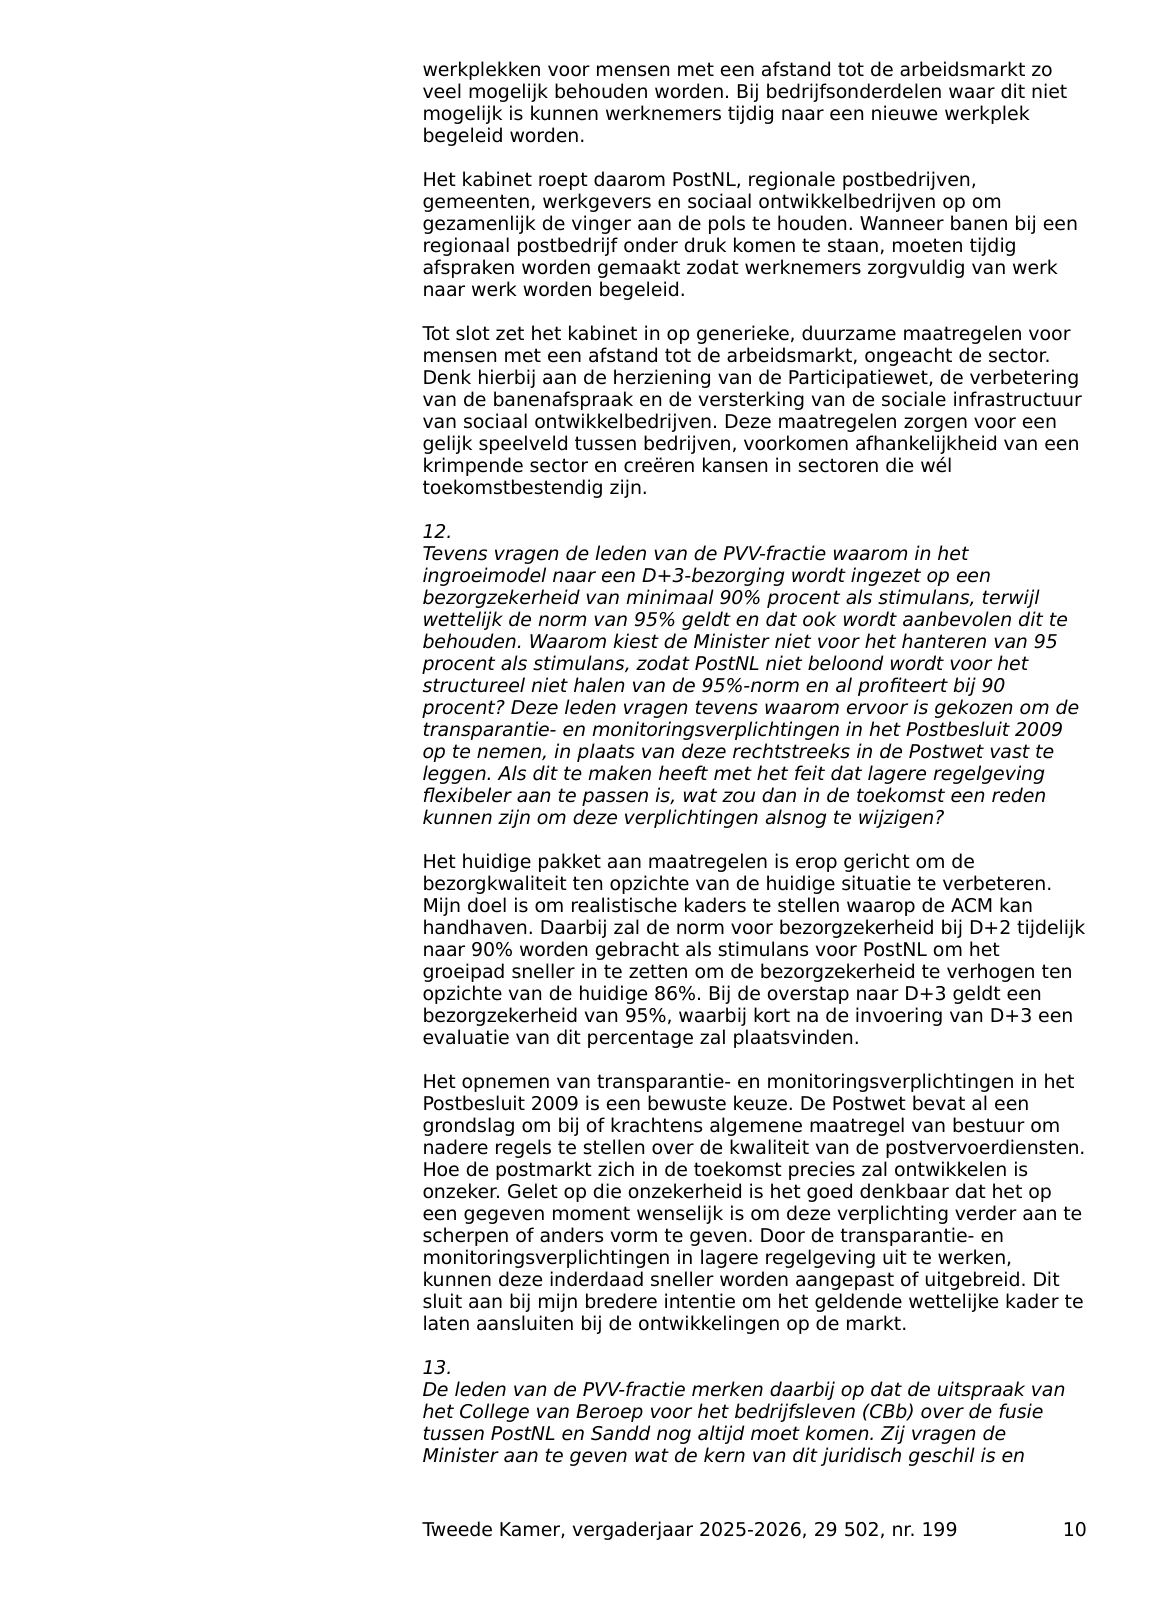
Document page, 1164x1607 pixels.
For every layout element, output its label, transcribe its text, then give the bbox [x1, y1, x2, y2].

text De leden van de PVV-fractie merken daarbij op dat de uitspraak van het College van Beroep voor het bedrijfsleven (CBb) over de fusie tussen PostNL en Sandd nog altijd moet komen. Zij vragen de Minister aan te geven wat de kern van dit juridisch geschil is en [422, 1379, 1087, 1467]
text Tot slot zet het kabinet in op generieke, duurzame maatregelen voor mensen met een afstand tot de arbeidsmarkt, ongeacht de sector. Denk hierbij aan de herziening van de Participatiewet, de verbetering van de banenafspraak en de versterking van de sociale infrastructuur van sociaal ontwikkelbedrijven. Deze maatregelen zorgen voor een gelijk speelveld tussen bedrijven, voorkomen afhankelijkheid van een krimpende sector en creëren kansen in sectoren die wél toekomstbestendig zijn. [422, 323, 1087, 499]
text Het huidige pakket aan maatregelen is erop gericht om de bezorgkwaliteit ten opzichte van de huidige situatie te verbeteren. Mijn doel is om realistische kaders te stellen waarop de ACM kan handhaven. Daarbij zal de norm voor bezorgzekerheid bij D+2 tijdelijk naar 90% worden gebracht als stimulans voor PostNL om het groeipad sneller in te zetten om de bezorgzekerheid te verhogen ten opzichte van de huidige 86%. Bij de overstap naar D+3 geldt een bezorgzekerheid van 95%, waarbij kort na de invoering van D+3 een evaluatie van dit percentage zal plaatsvinden. [422, 851, 1087, 1049]
text Het opnemen van transparantie- en monitoringsverplichtingen in het Postbesluit 2009 is een bewuste keuze. De Postwet bevat al een grondslag om bij of krachtens algemene maatregel van bestuur om nadere regels te stellen over de kwaliteit van de postvervoerdiensten. Hoe de postmarkt zich in de toekomst precies zal ontwikkelen is onzeker. Gelet op die onzekerheid is het goed denkbaar dat het op een gegeven moment wenselijk is om deze verplichting verder aan te scherpen of anders vorm te geven. Door de transparantie- en monitoringsverplichtingen in lagere regelgeving uit te werken, kunnen deze inderdaad sneller worden aangepast of uitgebreid. Dit sluit aan bij mijn bredere intentie om het geldende wettelijke kader te laten aansluiten bij de ontwikkelingen op de markt. [422, 1071, 1087, 1335]
text werkplekken voor mensen met een afstand tot de arbeidsmarkt zo veel mogelijk behouden worden. Bij bedrijfsonderdelen waar dit niet mogelijk is kunnen werknemers tijdig naar een nieuwe werkplek begeleid worden. [422, 59, 1087, 147]
text 12. [422, 521, 1087, 543]
text Tevens vragen de leden van de PVV-fractie waarom in het ingroeimodel naar een D+3-bezorging wordt ingezet op een bezorgzekerheid van minimaal 90% procent als stimulans, terwijl wettelijk de norm van 95% geldt en dat ook wordt aanbevolen dit te behouden. Waarom kiest de Minister niet voor het hanteren van 95 procent als stimulans, zodat PostNL niet beloond wordt voor het structureel niet halen van de 95%-norm en al profiteert bij 90 procent? Deze leden vragen tevens waarom ervoor is gekozen om de transparantie- en monitoringsverplichtingen in het Postbesluit 2009 op te nemen, in plaats van deze rechtstreeks in de Postwet vast te leggen. Als dit te maken heeft met het feit dat lagere regelgeving flexibeler aan te passen is, wat zou dan in de toekomst een reden kunnen zijn om deze verplichtingen alsnog te wijzigen? [422, 543, 1087, 829]
text 13. [422, 1357, 1087, 1379]
text Het kabinet roept daarom PostNL, regionale postbedrijven, gemeenten, werkgevers en sociaal ontwikkelbedrijven op om gezamenlijk de vinger aan de pols te houden. Wanneer banen bij een regionaal postbedrijf onder druk komen te staan, moeten tijdig afspraken worden gemaakt zodat werknemers zorgvuldig van werk naar werk worden begeleid. [422, 169, 1087, 301]
